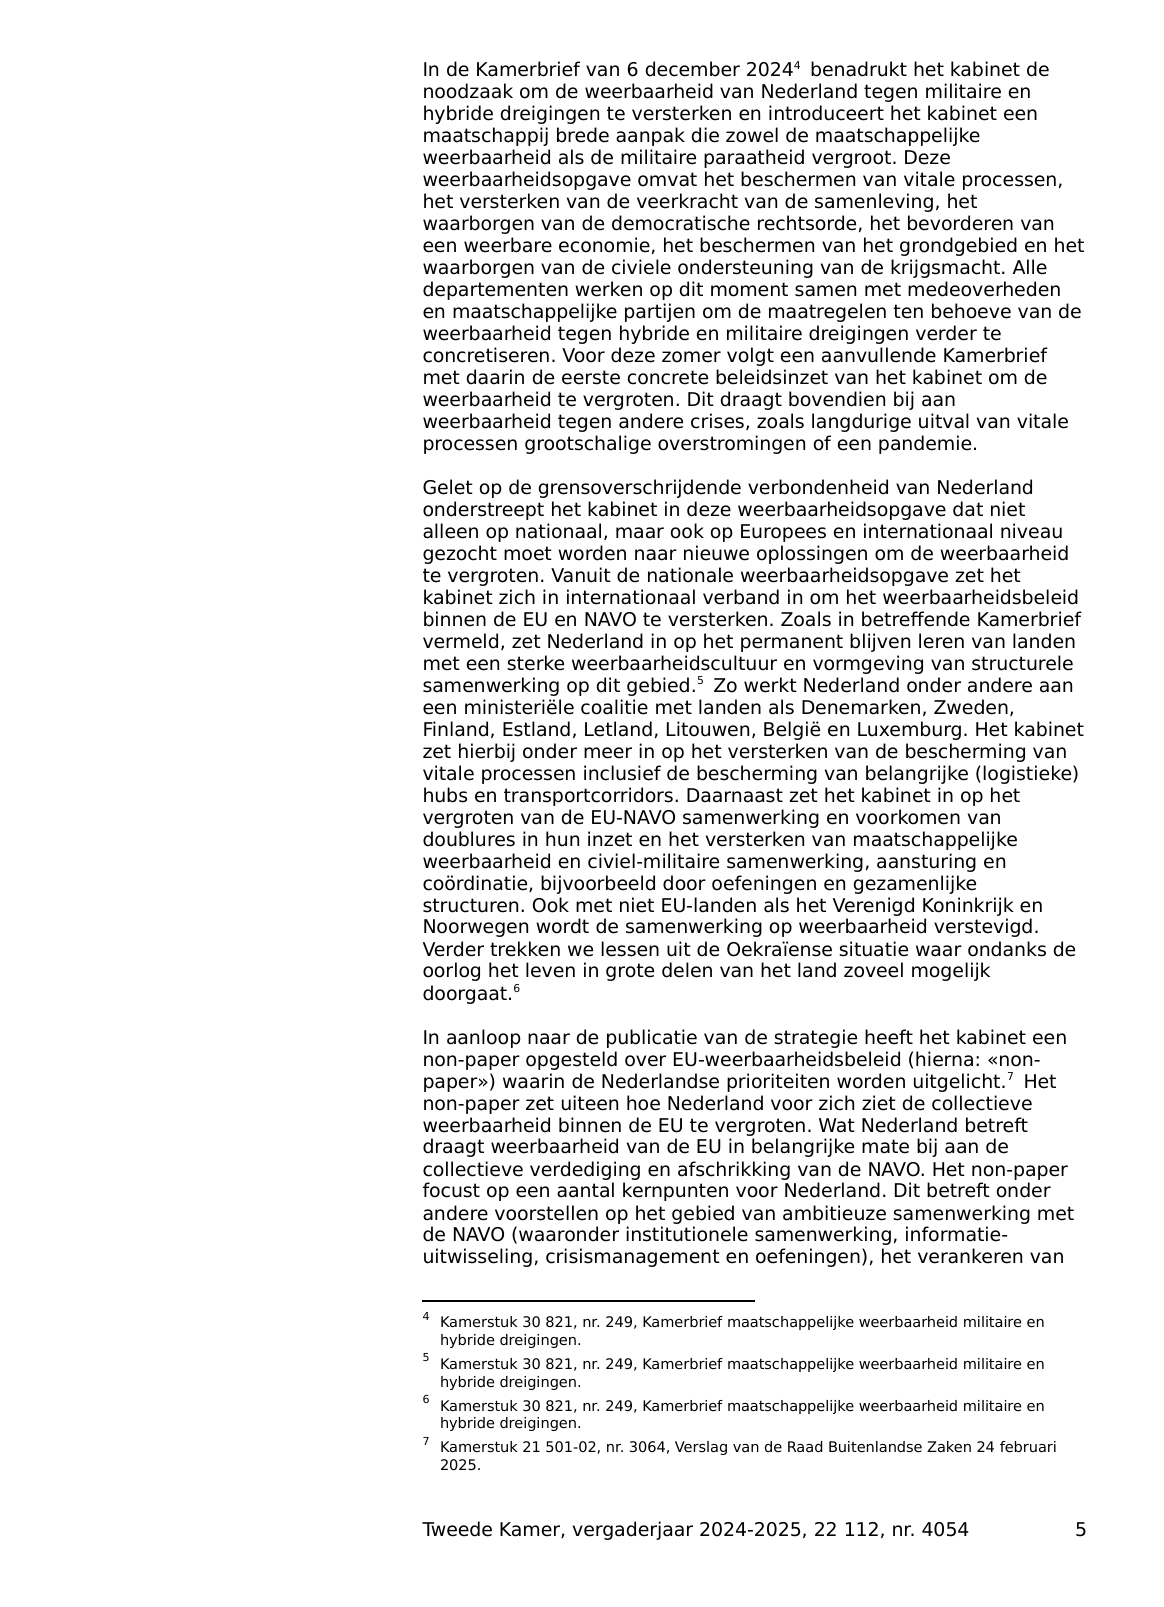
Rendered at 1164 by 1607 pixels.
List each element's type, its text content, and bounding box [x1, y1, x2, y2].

text Kamerstuk 30 821, nr. 249, Kamerbrief maatschappelijke weerbaarheid militaire en hybride dreigingen. [422, 1310, 1087, 1349]
text Kamerstuk 30 821, nr. 249, Kamerbrief maatschappelijke weerbaarheid militaire en hybride dreigingen. [422, 1352, 1087, 1391]
text Kamerstuk 30 821, nr. 249, Kamerbrief maatschappelijke weerbaarheid militaire en hybride dreigingen. [422, 1393, 1087, 1432]
text Gelet op de grensoverschrijdende verbondenheid van Nederland onderstreept het kabinet in deze weerbaarheidsopgave dat niet alleen op nationaal, maar ook op Europees en internationaal niveau gezocht moet worden naar nieuwe oplossingen om de weerbaarheid te vergroten. Vanuit de nationale weerbaarheidsopgave zet het kabinet zich in internationaal verband in om het weerbaarheidsbeleid binnen de EU en NAVO te versterken. Zoals in betreffende Kamerbrief vermeld, zet Nederland in op het permanent blijven leren van landen met een sterke weerbaarheidscultuur en vormgeving van structurele samenwerking op dit gebied. Zo werkt Nederland onder andere aan een ministeriële coalitie met landen als Denemarken, Zweden, Finland, Estland, Letland, Litouwen, België en Luxemburg. Het kabinet zet hierbij onder meer in op het versterken van de bescherming van vitale processen inclusief de bescherming van belangrijke (logistieke) hubs en transportcorridors. Daarnaast zet het kabinet in op het vergroten van de EU-NAVO samenwerking en voorkomen van doublures in hun inzet en het versterken van maatschappelijke weerbaarheid en civiel-militaire samenwerking, aansturing en coördinatie, bijvoorbeeld door oefeningen en gezamenlijke structuren. Ook met niet EU-landen als het Verenigd Koninkrijk en Noorwegen wordt de samenwerking op weerbaarheid verstevigd. Verder trekken we lessen uit de Oekraïense situatie waar ondanks de oorlog het leven in grote delen van het land zoveel mogelijk doorgaat. [422, 477, 1087, 1004]
text In de Kamerbrief van 6 december 2024 benadrukt het kabinet de noodzaak om de weerbaarheid van Nederland tegen militaire en hybride dreigingen te versterken en introduceert het kabinet een maatschappij brede aanpak die zowel de maatschappelijke weerbaarheid als de militaire paraatheid vergroot. Deze weerbaarheidsopgave omvat het beschermen van vitale processen, het versterken van de veerkracht van de samenleving, het waarborgen van de democratische rechtsorde, het bevorderen van een weerbare economie, het beschermen van het grondgebied en het waarborgen van de civiele ondersteuning van de krijgsmacht. Alle departementen werken op dit moment samen met medeoverheden en maatschappelijke partijen om de maatregelen ten behoeve van de weerbaarheid tegen hybride en militaire dreigingen verder te concretiseren. Voor deze zomer volgt een aanvullende Kamerbrief met daarin de eerste concrete beleidsinzet van het kabinet om de weerbaarheid te vergroten. Dit draagt bovendien bij aan weerbaarheid tegen andere crises, zoals langdurige uitval van vitale processen grootschalige overstromingen of een pandemie. [422, 59, 1087, 455]
text In aanloop naar de publicatie van de strategie heeft het kabinet een non-paper opgesteld over EU-weerbaarheidsbeleid (hierna: «non-paper») waarin de Nederlandse prioriteiten worden uitgelicht. Het non-paper zet uiteen hoe Nederland voor zich ziet de collectieve weerbaarheid binnen de EU te vergroten. Wat Nederland betreft draagt weerbaarheid van de EU in belangrijke mate bij aan de collectieve verdediging en afschrikking van de NAVO. Het non-paper focust op een aantal kernpunten voor Nederland. Dit betreft onder andere voorstellen op het gebied van ambitieuze samenwerking met de NAVO (waaronder institutionele samenwerking, informatie-uitwisseling, crisismanagement en oefeningen), het verankeren van [422, 1027, 1087, 1268]
text Kamerstuk 21 501-02, nr. 3064, Verslag van de Raad Buitenlandse Zaken 24 februari 2025. [422, 1435, 1087, 1474]
